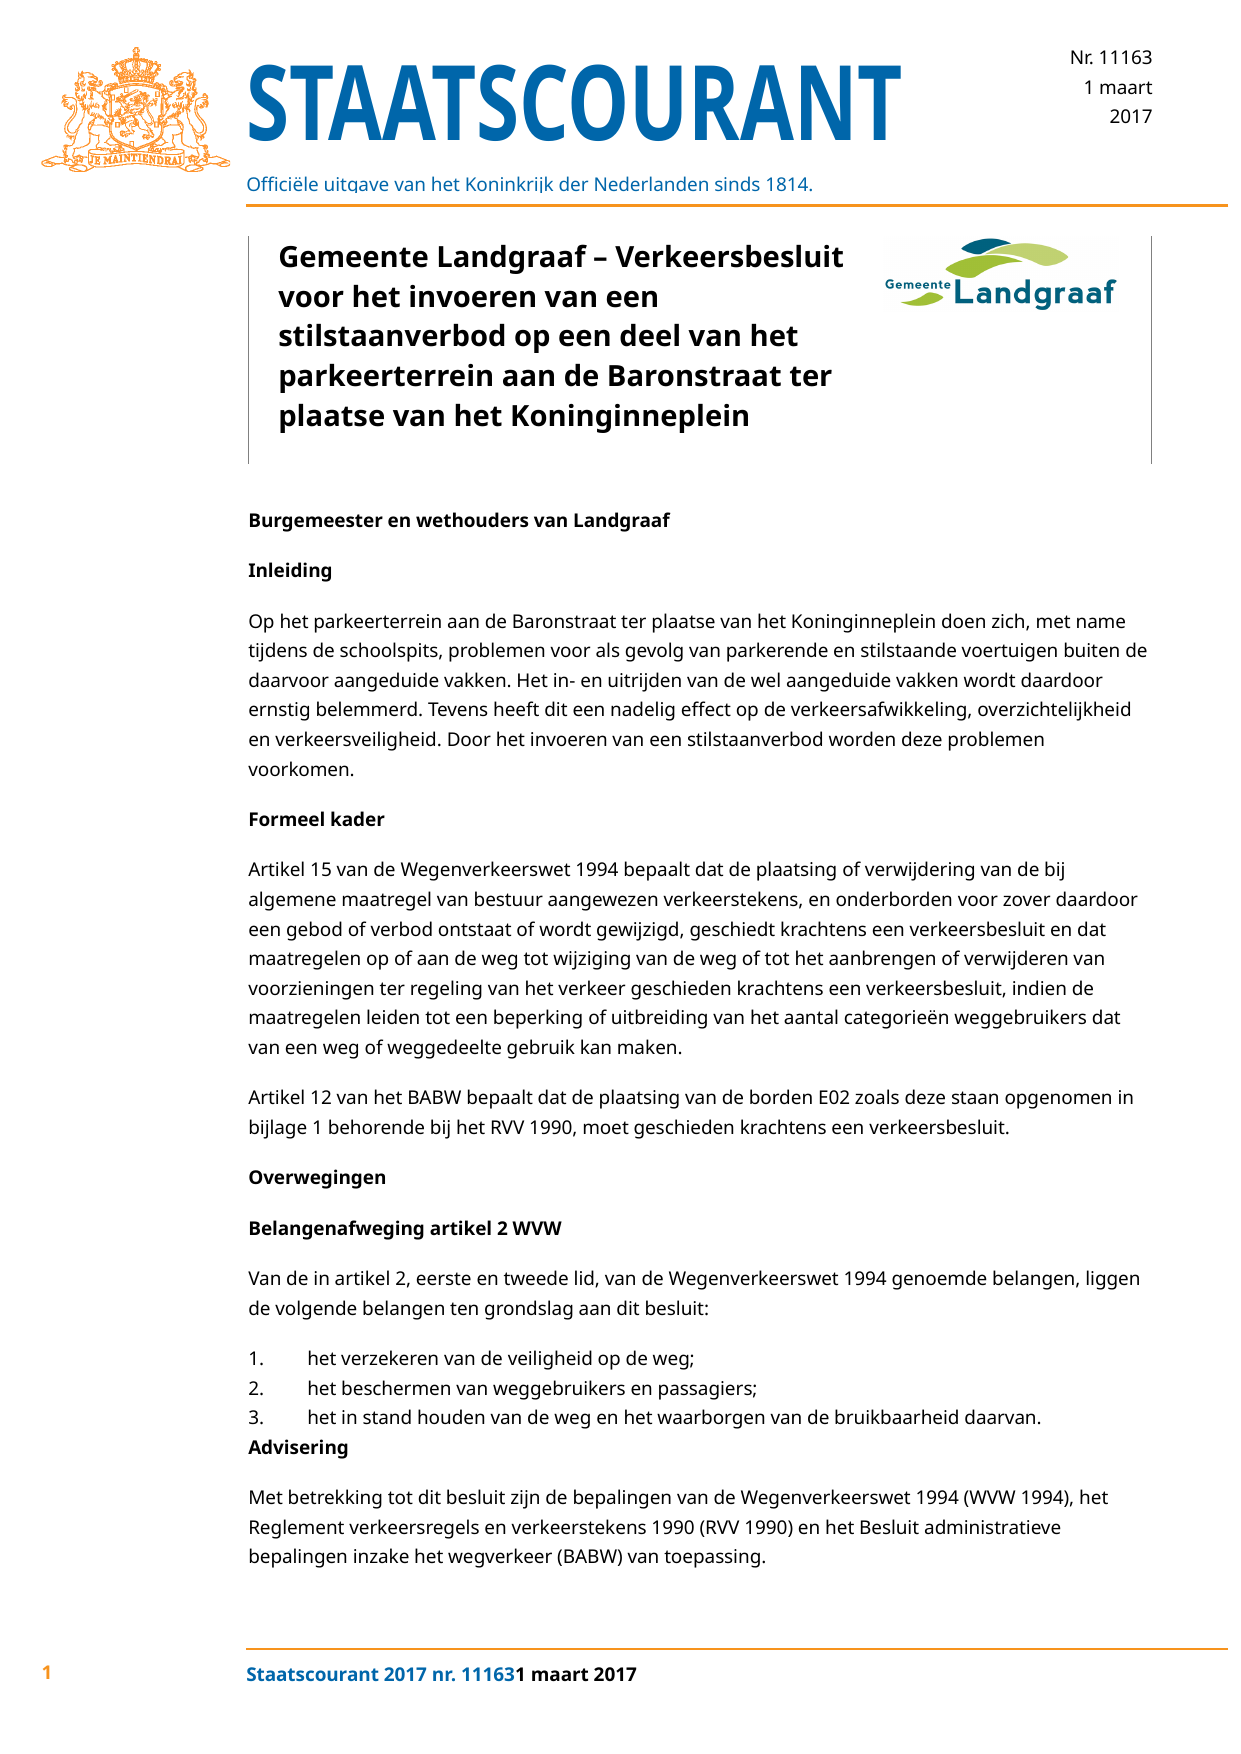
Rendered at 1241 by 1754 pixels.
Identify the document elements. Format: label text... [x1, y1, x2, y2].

picture [41, 47, 231, 172]
text Burgemeester en wethouders van Landgraaf [248, 507, 1152, 533]
picture [882, 236, 1119, 312]
table_header [850, 236, 1151, 464]
text Artikel 15 van de Wegenverkeerswet 1994 bepaalt dat de plaatsing of verwijdering van de bij algemene maatregel van bestuur aangewezen verkeerstekens, en onderborden voor zover daardoor een gebod of verbod ontstaat of wordt gewijzigd, geschiedt krachtens een verkeersbesluit en dat maatregelen op of aan de weg tot wijziging van de weg of tot het aanbrengen of verwijderen van voorzieningen ter regeling van het verkeer geschieden krachtens een verkeersbesluit, indien de maatregelen leiden tot een beperking of uitbreiding van het aantal categorieën weggebruikers dat van een weg of weggedeelte gebruik kan maken. [248, 857, 1152, 1060]
list het beschermen van weggebruikers en passagiers; [248, 1375, 1152, 1401]
table_header Gemeente Landgraaf – Verkeersbesluit voor het invoeren van een stilstaanverbod op een deel van het parkeerterrein aan de Baronstraat ter plaatse van het Koninginneplein [249, 236, 850, 464]
text Belangenafweging artikel 2 WVW [248, 1215, 1152, 1241]
text Inleiding [248, 557, 1152, 583]
list het verzekeren van de veiligheid op de weg; [248, 1345, 1152, 1371]
text Met betrekking tot dit besluit zijn de bepalingen van de Wegenverkeerswet 1994 (WVW 1994), het Reglement verkeersregels en verkeerstekens 1990 (RVV 1990) en het Besluit administratieve bepalingen inzake het wegverkeer (BABW) van toepassing. [248, 1484, 1152, 1569]
text Overwegingen [248, 1164, 1152, 1190]
text Advisering [248, 1434, 1152, 1460]
text Op het parkeerterrein aan de Baronstraat ter plaatse van het Koninginneplein doen zich, met name tijdens de schoolspits, problemen voor als gevolg van parkerende en stilstaande voertuigen buiten de daarvoor aangeduide vakken. Het in- en uitrijden van de wel aangeduide vakken wordt daardoor ernstig belemmerd. Tevens heeft dit een nadelig effect op de verkeersafwikkeling, overzichtelijkheid en verkeersveiligheid. Door het invoeren van een stilstaanverbod worden deze problemen voorkomen. [248, 608, 1152, 781]
text Van de in artikel 2, eerste en tweede lid, van de Wegenverkeerswet 1994 genoemde belangen, liggen de volgende belangen ten grondslag aan dit besluit: [248, 1265, 1152, 1321]
text Artikel 12 van het BABW bepaalt dat de plaatsing van de borden E02 zoals deze staan opgenomen in bijlage 1 behorende bij het RVV 1990, moet geschieden krachtens een verkeersbesluit. [248, 1084, 1152, 1140]
list het in stand houden van de weg en het waarborgen van de bruikbaarheid daarvan. [248, 1404, 1152, 1430]
text Formeel kader [248, 806, 1152, 832]
